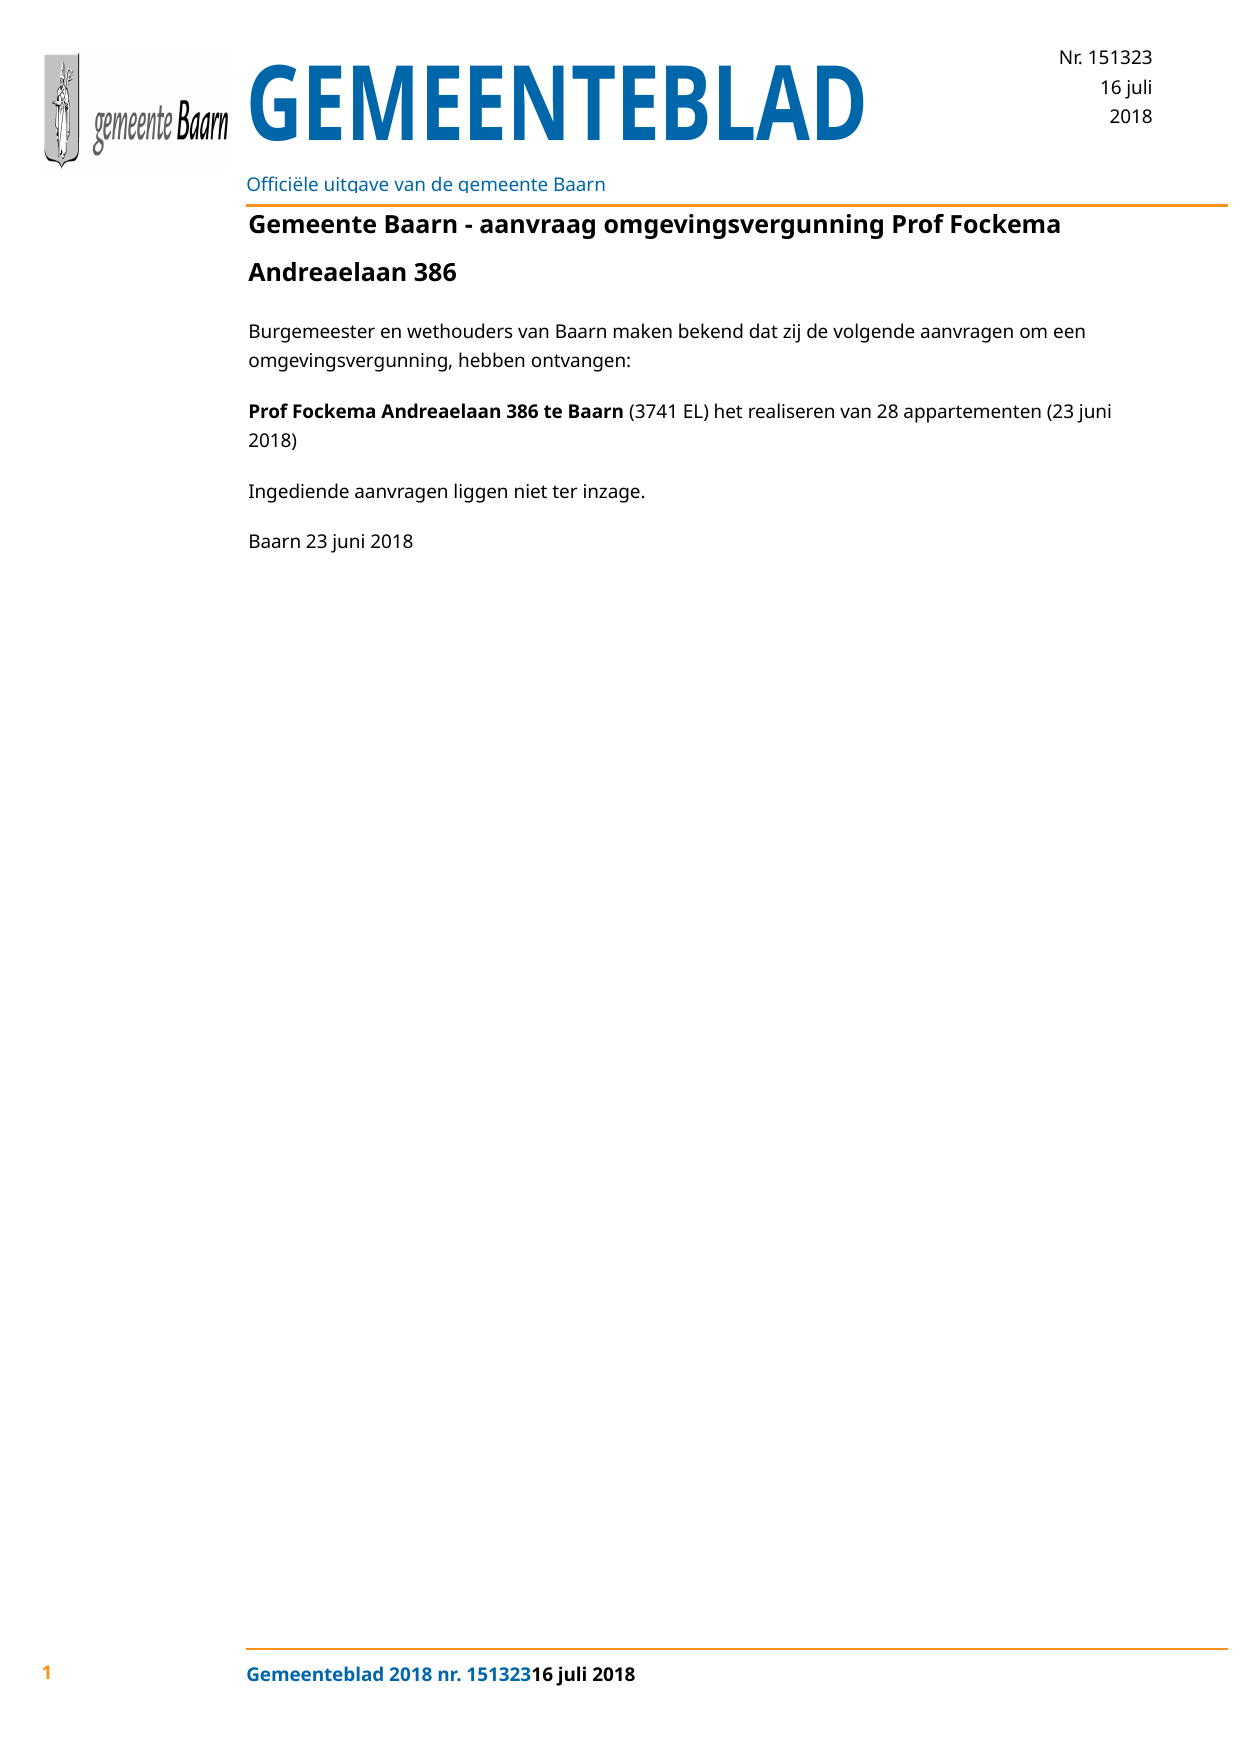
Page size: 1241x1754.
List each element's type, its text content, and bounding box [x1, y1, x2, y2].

text Ingediende aanvragen liggen niet ter inzage. [248, 478, 1152, 504]
text Burgemeester en wethouders van Baarn maken bekend dat zij de volgende aanvragen om een omgevingsvergunning, hebben ontvangen: [248, 318, 1152, 373]
picture [41, 47, 231, 172]
text Prof Fockema Andreaelaan 386 te Baarn (3741 EL) het realiseren van 28 appartementen (23 juni 2018) [248, 398, 1152, 453]
text Gemeente Baarn - aanvraag omgevingsvergunning Prof Fockema Andreaelaan 386 [248, 207, 1152, 288]
text Baarn 23 juni 2018 [248, 528, 1152, 554]
